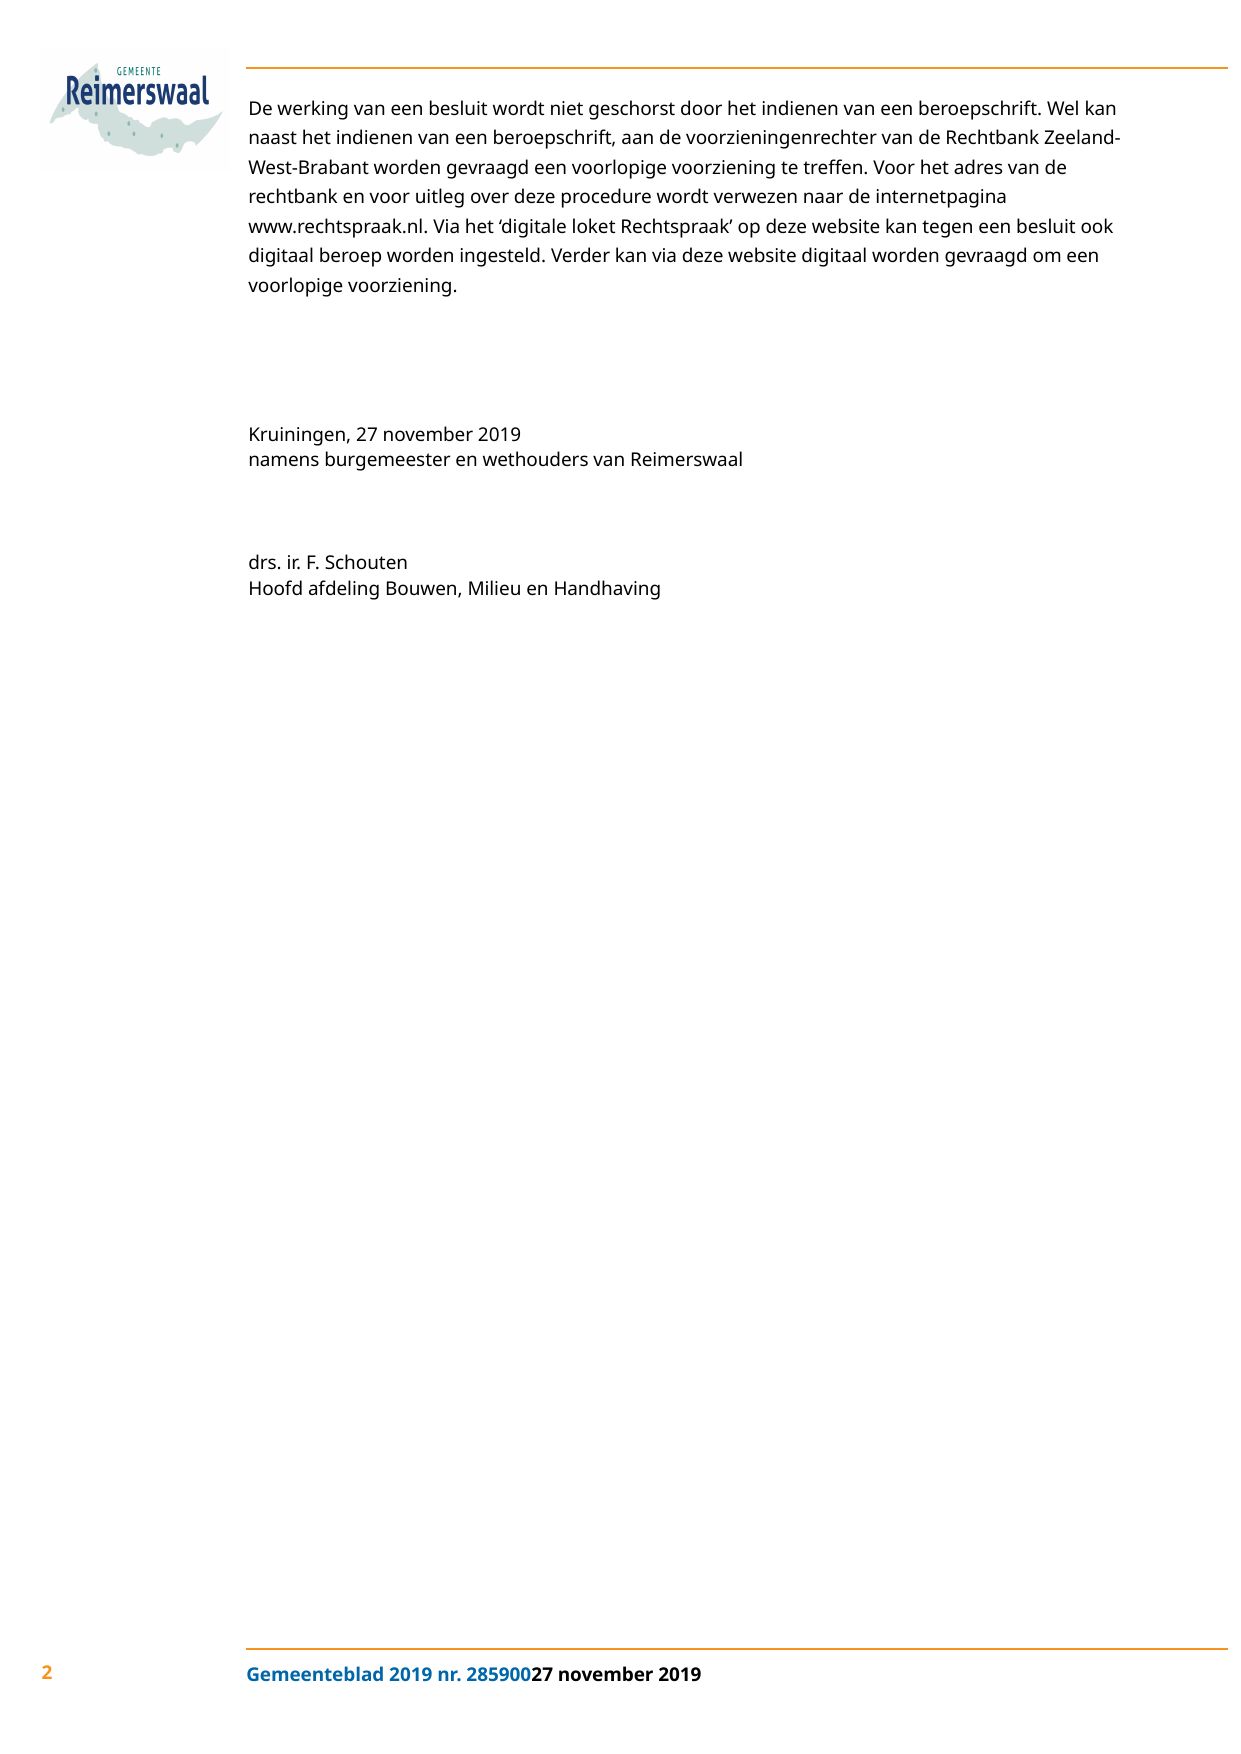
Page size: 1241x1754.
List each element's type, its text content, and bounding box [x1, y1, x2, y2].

text Kruiningen, 27 november 2019 [248, 421, 1152, 447]
picture [41, 47, 231, 172]
text drs. ir. F. Schouten [248, 549, 1152, 575]
text De werking van een besluit wordt niet geschorst door het indienen van een beroepschrift. Wel kan naast het indienen van een beroepschrift, aan de voorzieningenrechter van de Rechtbank Zeeland-West-Brabant worden gevraagd een voorlopige voorziening te treffen. Voor het adres van de rechtbank en voor uitleg over deze procedure wordt verwezen naar de internetpagina www.rechtspraak.nl. Via het ‘digitale loket Rechtspraak’ op deze website kan tegen een besluit ook digitaal beroep worden ingesteld. Verder kan via deze website digitaal worden gevraagd om een voorlopige voorziening. [248, 95, 1152, 298]
text namens burgemeester en wethouders van Reimerswaal [248, 447, 1152, 472]
text Hoofd afdeling Bouwen, Milieu en Handhaving [248, 575, 1152, 601]
